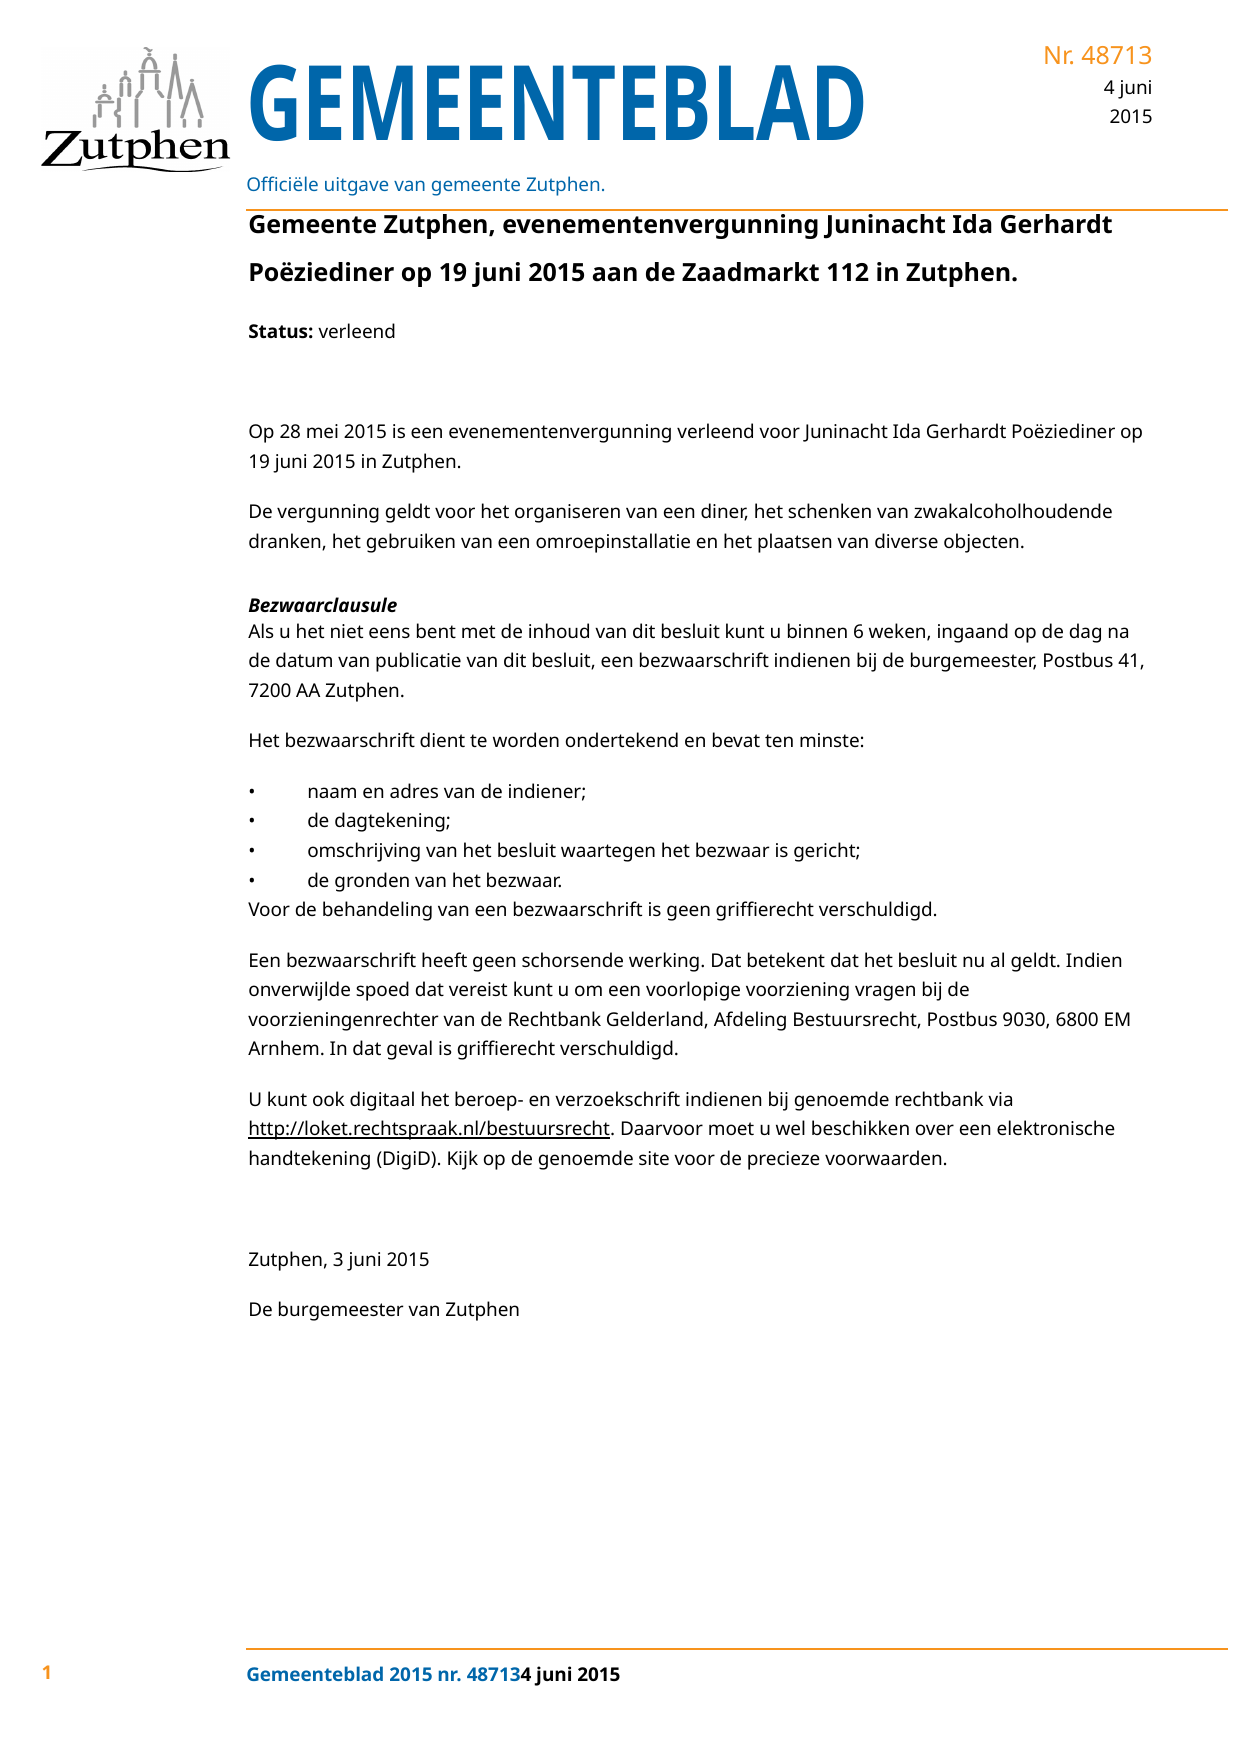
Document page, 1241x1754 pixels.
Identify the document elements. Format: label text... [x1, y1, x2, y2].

text De vergunning geldt voor het organiseren van een diner, het schenken van zwakalcoholhoudende dranken, het gebruiken van een omroepinstallatie en het plaatsen van diverse objecten. [248, 499, 1152, 554]
text Het bezwaarschrift dient te worden ondertekend en bevat ten minste: [248, 728, 1152, 753]
text Zutphen, 3 juni 2015 [248, 1246, 1152, 1272]
text De burgemeester van Zutphen [248, 1296, 1152, 1322]
list naam en adres van de indiener; [248, 778, 1152, 804]
text Op 28 mei 2015 is een evenementenvergunning verleend voor Juninacht Ida Gerhardt Poëziediner op 19 juni 2015 in Zutphen. [248, 419, 1152, 474]
list de dagtekening; [248, 808, 1152, 833]
text U kunt ook digitaal het beroep- en verzoekschrift indienen bij genoemde rechtbank via http://loket.rechtspraak.nl/bestuursrecht. Daarvoor moet u wel beschikken over een elektronische handtekening (DigiD). Kijk op de genoemde site voor de precieze voorwaarden. [248, 1086, 1152, 1171]
text Status: verleend [248, 318, 1152, 344]
list omschrijving van het besluit waartegen het bezwaar is gericht; [248, 837, 1152, 863]
text Een bezwaarschrift heeft geen schorsende werking. Dat betekent dat het besluit nu al geldt. Indien onverwijlde spoed dat vereist kunt u om een voorlopige voorziening vragen bij de voorzieningenrechter van de Rechtbank Gelderland, Afdeling Bestuursrecht, Postbus 9030, 6800 EM Arnhem. In dat geval is griffierecht verschuldigd. [248, 947, 1152, 1061]
text Bezwaarclausule [248, 592, 1152, 618]
text Voor de behandeling van een bezwaarschrift is geen griffierecht verschuldigd. [248, 896, 1152, 922]
text Gemeente Zutphen, evenementenvergunning Juninacht Ida Gerhardt Poëziediner op 19 juni 2015 aan de Zaadmarkt 112 in Zutphen. [248, 211, 1152, 288]
text Als u het niet eens bent met de inhoud van dit besluit kunt u binnen 6 weken, ingaand op de dag na de datum van publicatie van dit besluit, een bezwaarschrift indienen bij de burgemeester, Postbus 41, 7200 AA Zutphen. [248, 618, 1152, 703]
list de gronden van het bezwaar. [248, 867, 1152, 892]
picture [41, 47, 231, 172]
